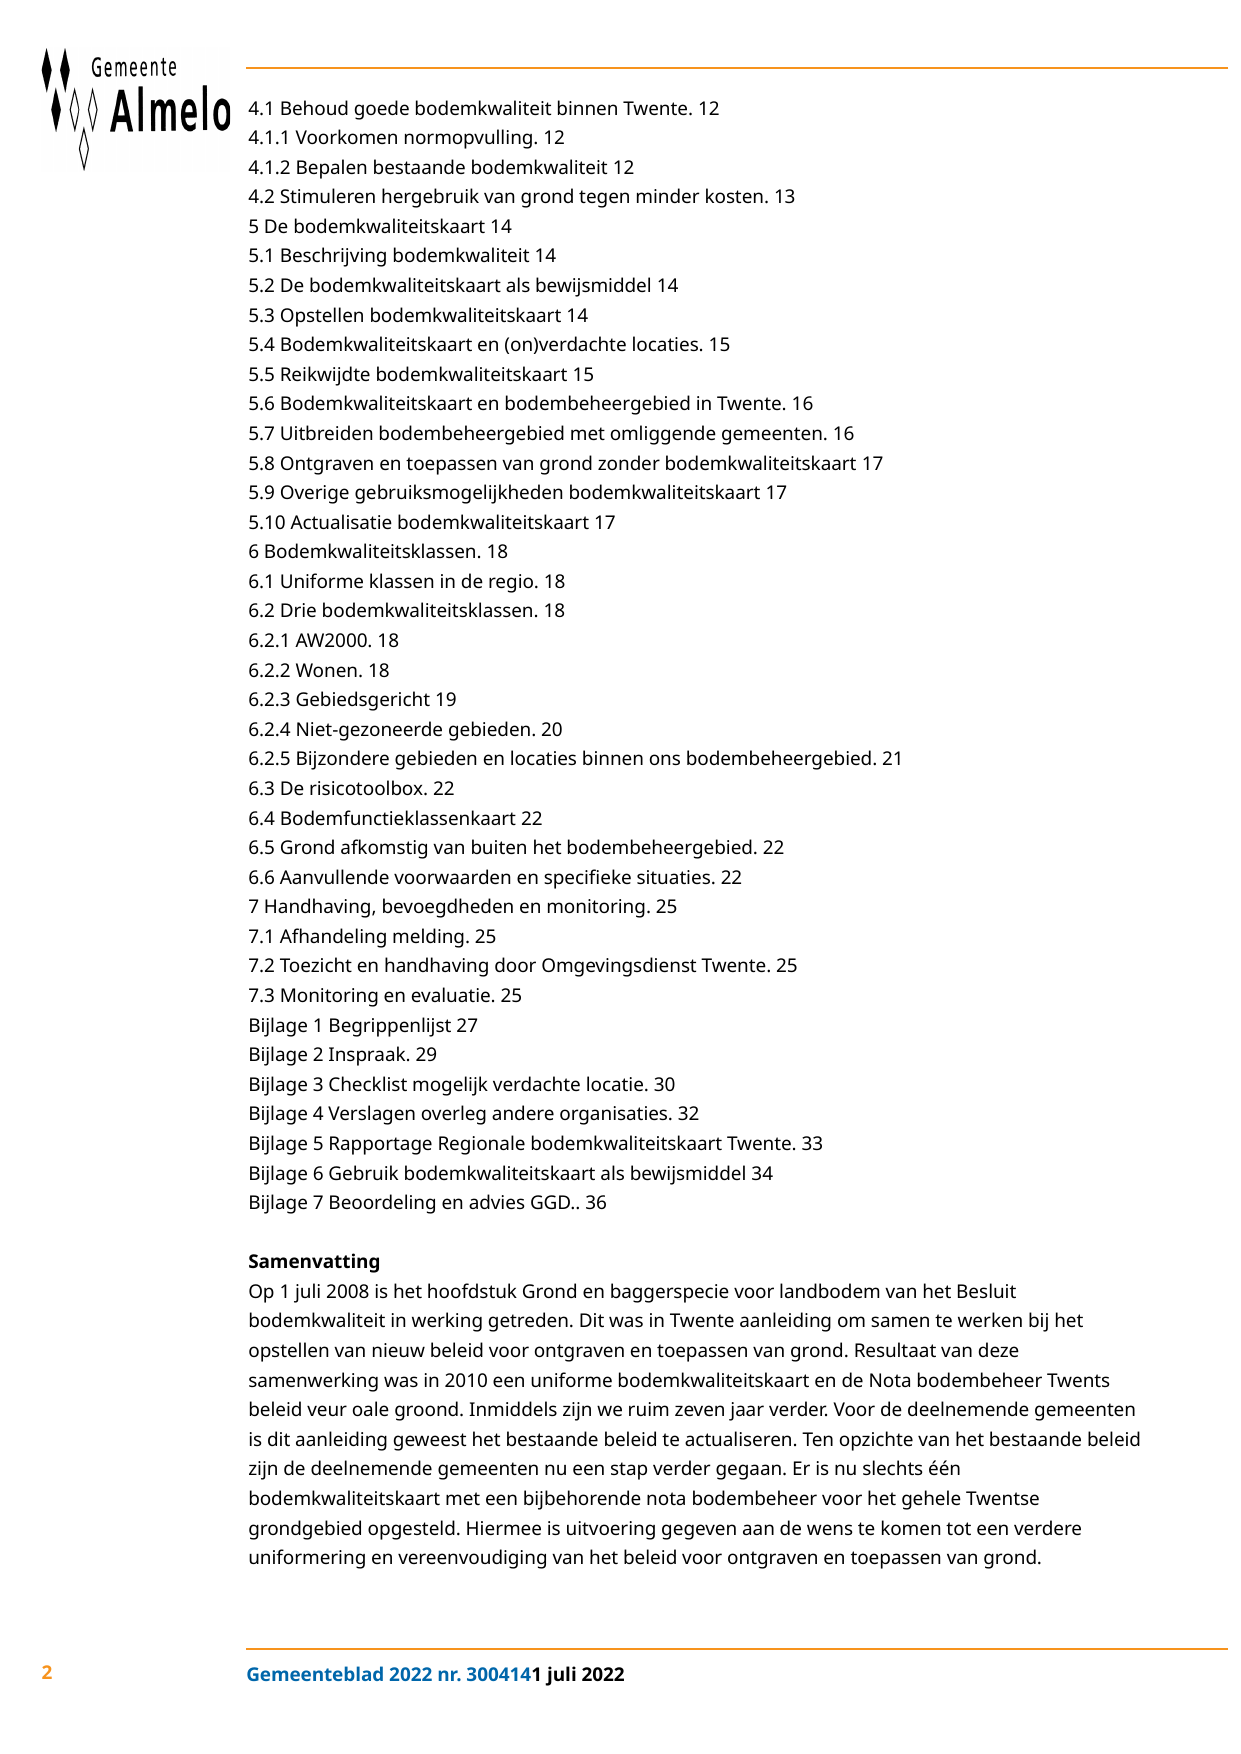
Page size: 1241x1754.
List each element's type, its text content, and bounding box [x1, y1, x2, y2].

text 5.4 Bodemkwaliteitskaart en (on)verdachte locaties. 15 [248, 331, 1152, 357]
text 6.2.3 Gebiedsgericht 19 [248, 686, 1152, 712]
text 4.2 Stimuleren hergebruik van grond tegen minder kosten. 13 [248, 183, 1152, 209]
text 5.2 De bodemkwaliteitskaart als bewijsmiddel 14 [248, 272, 1152, 298]
text 6.3 De risicotoolbox. 22 [248, 775, 1152, 801]
text 5.9 Overige gebruiksmogelijkheden bodemkwaliteitskaart 17 [248, 479, 1152, 505]
text 6.2 Drie bodemkwaliteitsklassen. 18 [248, 598, 1152, 623]
text 5.8 Ontgraven en toepassen van grond zonder bodemkwaliteitskaart 17 [248, 450, 1152, 476]
text 6.4 Bodemfunctieklassenkaart 22 [248, 805, 1152, 831]
text Bijlage 7 Beoordeling en advies GGD.. 36 [248, 1189, 1152, 1215]
text Samenvatting [248, 1248, 1152, 1274]
text 6.2.4 Niet-gezoneerde gebieden. 20 [248, 716, 1152, 742]
text 5 De bodemkwaliteitskaart 14 [248, 213, 1152, 239]
text 5.1 Beschrijving bodemkwaliteit 14 [248, 243, 1152, 268]
text 7.2 Toezicht en handhaving door Omgevingsdienst Twente. 25 [248, 953, 1152, 978]
text 5.3 Opstellen bodemkwaliteitskaart 14 [248, 302, 1152, 328]
text Bijlage 1 Begrippenlijst 27 [248, 1012, 1152, 1038]
text 5.7 Uitbreiden bodembeheergebied met omliggende gemeenten. 16 [248, 420, 1152, 446]
text 5.5 Reikwijdte bodemkwaliteitskaart 15 [248, 361, 1152, 387]
picture [41, 47, 231, 172]
text 6 Bodemkwaliteitsklassen. 18 [248, 538, 1152, 564]
text 7.3 Monitoring en evaluatie. 25 [248, 982, 1152, 1008]
text Op 1 juli 2008 is het hoofdstuk Grond en baggerspecie voor landbodem van het Besluit bodemkwaliteit in werking getreden. Dit was in Twente aanleiding om samen te werken bij het opstellen van nieuw beleid voor ontgraven en toepassen van grond. Resultaat van deze samenwerking was in 2010 een uniforme bodemkwaliteitskaart en de Nota bodembeheer Twents beleid veur oale groond. Inmiddels zijn we ruim zeven jaar verder. Voor de deelnemende gemeenten is dit aanleiding geweest het bestaande beleid te actualiseren. Ten opzichte van het bestaande beleid zijn de deelnemende gemeenten nu een stap verder gegaan. Er is nu slechts één bodemkwaliteitskaart met een bijbehorende nota bodembeheer voor het gehele Twentse grondgebied opgesteld. Hiermee is uitvoering gegeven aan de wens te komen tot een verdere uniformering en vereenvoudiging van het beleid voor ontgraven en toepassen van grond. [248, 1278, 1152, 1570]
text Bijlage 2 Inspraak. 29 [248, 1041, 1152, 1067]
text Bijlage 4 Verslagen overleg andere organisaties. 32 [248, 1101, 1152, 1126]
text Bijlage 3 Checklist mogelijk verdachte locatie. 30 [248, 1071, 1152, 1097]
text 6.5 Grond afkomstig van buiten het bodembeheergebied. 22 [248, 834, 1152, 860]
text Bijlage 5 Rapportage Regionale bodemkwaliteitskaart Twente. 33 [248, 1130, 1152, 1156]
text 4.1 Behoud goede bodemkwaliteit binnen Twente. 12 [248, 95, 1152, 121]
text 6.1 Uniforme klassen in de regio. 18 [248, 568, 1152, 594]
text 4.1.1 Voorkomen normopvulling. 12 [248, 124, 1152, 150]
text 6.6 Aanvullende voorwaarden en specifieke situaties. 22 [248, 864, 1152, 890]
text 7 Handhaving, bevoegdheden en monitoring. 25 [248, 893, 1152, 919]
text 6.2.1 AW2000. 18 [248, 627, 1152, 653]
text 7.1 Afhandeling melding. 25 [248, 923, 1152, 949]
text 6.2.5 Bijzondere gebieden en locaties binnen ons bodembeheergebied. 21 [248, 746, 1152, 771]
text 5.6 Bodemkwaliteitskaart en bodembeheergebied in Twente. 16 [248, 391, 1152, 416]
text 4.1.2 Bepalen bestaande bodemkwaliteit 12 [248, 154, 1152, 180]
text 5.10 Actualisatie bodemkwaliteitskaart 17 [248, 509, 1152, 535]
text 6.2.2 Wonen. 18 [248, 657, 1152, 683]
text Bijlage 6 Gebruik bodemkwaliteitskaart als bewijsmiddel 34 [248, 1160, 1152, 1186]
